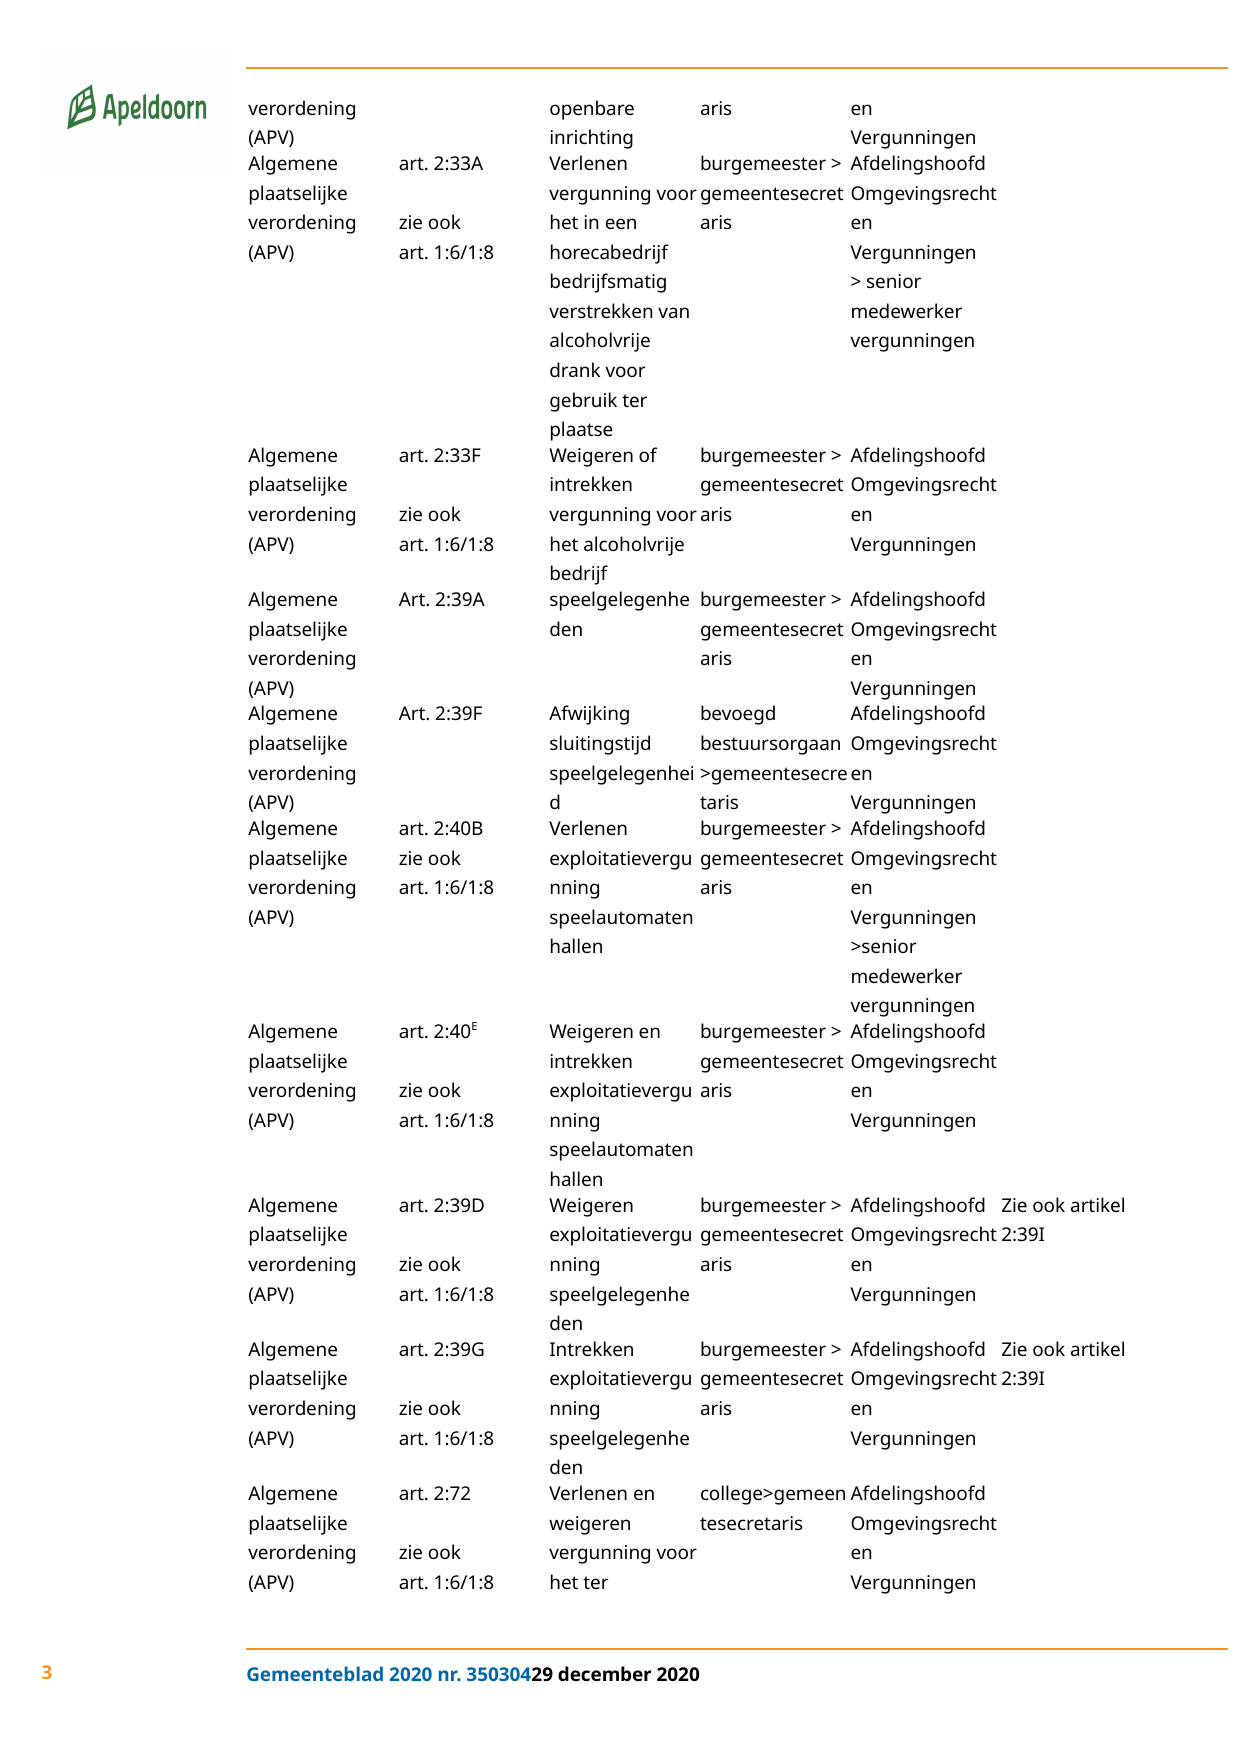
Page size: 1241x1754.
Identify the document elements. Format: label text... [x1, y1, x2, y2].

table_cell Weigeren exploitatievergunning speelgelegenheden [549, 1192, 700, 1336]
table_cell burgemeester > gemeentesecretaris [700, 586, 850, 701]
table_cell Afwijking sluitingstijd speelgelegenheid [549, 701, 700, 815]
table_cell Afdelingshoofd Omgevingsrecht en Vergunningen > senior medewerker vergunningen [850, 150, 1001, 442]
table_cell Zie ook artikel 2:39I [1001, 1336, 1152, 1480]
table_cell Verlenen exploitatievergunning speelautomatenhallen [549, 815, 700, 1018]
table_cell Afdelingshoofd Omgevingsrecht en Vergunningen [850, 1480, 1001, 1594]
table_cell Intrekken exploitatievergunning speelgelegenheden [549, 1336, 700, 1480]
table_cell [1001, 815, 1152, 1018]
table_cell burgemeester > gemeentesecretaris [700, 1018, 850, 1192]
table_cell [1001, 1018, 1152, 1192]
table_cell Weigeren of intrekken vergunning voor het alcoholvrije bedrijf [549, 442, 700, 586]
table_cell bevoegd bestuursorgaan >gemeentesecretaris [700, 701, 850, 815]
table_cell [1001, 701, 1152, 815]
table_cell Verlenen vergunning voor het in een horecabedrijf bedrijfsmatig verstrekken van alcoholvrije drank voor gebruik ter plaatse [549, 150, 700, 442]
table_cell Algemene plaatselijke verordening (APV) [248, 1192, 398, 1336]
table_cell Afdelingshoofd Omgevingsrecht en Vergunningen [850, 701, 1001, 815]
table_cell [399, 95, 549, 150]
table_cell art. 2:40B zie ook art. 1:6/1:8 [399, 815, 549, 1018]
table_cell Art. 2:39A [399, 586, 549, 701]
table_cell aris [700, 95, 850, 150]
table_cell Algemene plaatselijke verordening (APV) [248, 1018, 398, 1192]
table_cell en Vergunningen [850, 95, 1001, 150]
table_cell art. 2:33F zie ook art. 1:6/1:8 [399, 442, 549, 586]
table_cell Art. 2:39F [399, 701, 549, 815]
table_cell art. 2:33A zie ook art. 1:6/1:8 [399, 150, 549, 442]
table_cell art. 2:40E zie ook art. 1:6/1:8 [399, 1018, 549, 1192]
table_cell burgemeester > gemeentesecretaris [700, 442, 850, 586]
table_cell Afdelingshoofd Omgevingsrecht en Vergunningen >senior medewerker vergunningen [850, 815, 1001, 1018]
table_cell Afdelingshoofd Omgevingsrecht en Vergunningen [850, 1018, 1001, 1192]
table_cell verordening (APV) [248, 95, 398, 150]
table_cell Algemene plaatselijke verordening (APV) [248, 701, 398, 815]
table_cell [1001, 95, 1152, 150]
table_cell burgemeester > gemeentesecretaris [700, 1192, 850, 1336]
table_cell Afdelingshoofd Omgevingsrecht en Vergunningen [850, 442, 1001, 586]
table_cell openbare inrichting [549, 95, 700, 150]
table_cell Algemene plaatselijke verordening (APV) [248, 815, 398, 1018]
table_cell Afdelingshoofd Omgevingsrecht en Vergunningen [850, 1192, 1001, 1336]
table_cell Algemene plaatselijke verordening (APV) [248, 586, 398, 701]
table_cell college>gemeentesecretaris [700, 1480, 850, 1594]
table_cell speelgelegenheden [549, 586, 700, 701]
table_cell Verlenen en weigeren vergunning voor het ter [549, 1480, 700, 1594]
table_cell Afdelingshoofd Omgevingsrecht en Vergunningen [850, 586, 1001, 701]
table_cell art. 2:39D zie ook art. 1:6/1:8 [399, 1192, 549, 1336]
table_cell Algemene plaatselijke verordening (APV) [248, 442, 398, 586]
picture [41, 47, 231, 172]
table_cell Algemene plaatselijke verordening (APV) [248, 1336, 398, 1480]
table_cell [1001, 586, 1152, 701]
table_cell Algemene plaatselijke verordening (APV) [248, 1480, 398, 1594]
table_cell [1001, 150, 1152, 442]
table_cell Algemene plaatselijke verordening (APV) [248, 150, 398, 442]
table_cell art. 2:72 zie ook art. 1:6/1:8 [399, 1480, 549, 1594]
table_cell [1001, 442, 1152, 586]
table_cell Weigeren en intrekken exploitatievergunning speelautomatenhallen [549, 1018, 700, 1192]
table_cell burgemeester > gemeentesecretaris [700, 150, 850, 442]
table_cell art. 2:39G zie ook art. 1:6/1:8 [399, 1336, 549, 1480]
table_cell [1001, 1480, 1152, 1594]
table_cell Zie ook artikel 2:39I [1001, 1192, 1152, 1336]
table_cell burgemeester > gemeentesecretaris [700, 1336, 850, 1480]
table_cell Afdelingshoofd Omgevingsrecht en Vergunningen [850, 1336, 1001, 1480]
table_cell burgemeester > gemeentesecretaris [700, 815, 850, 1018]
